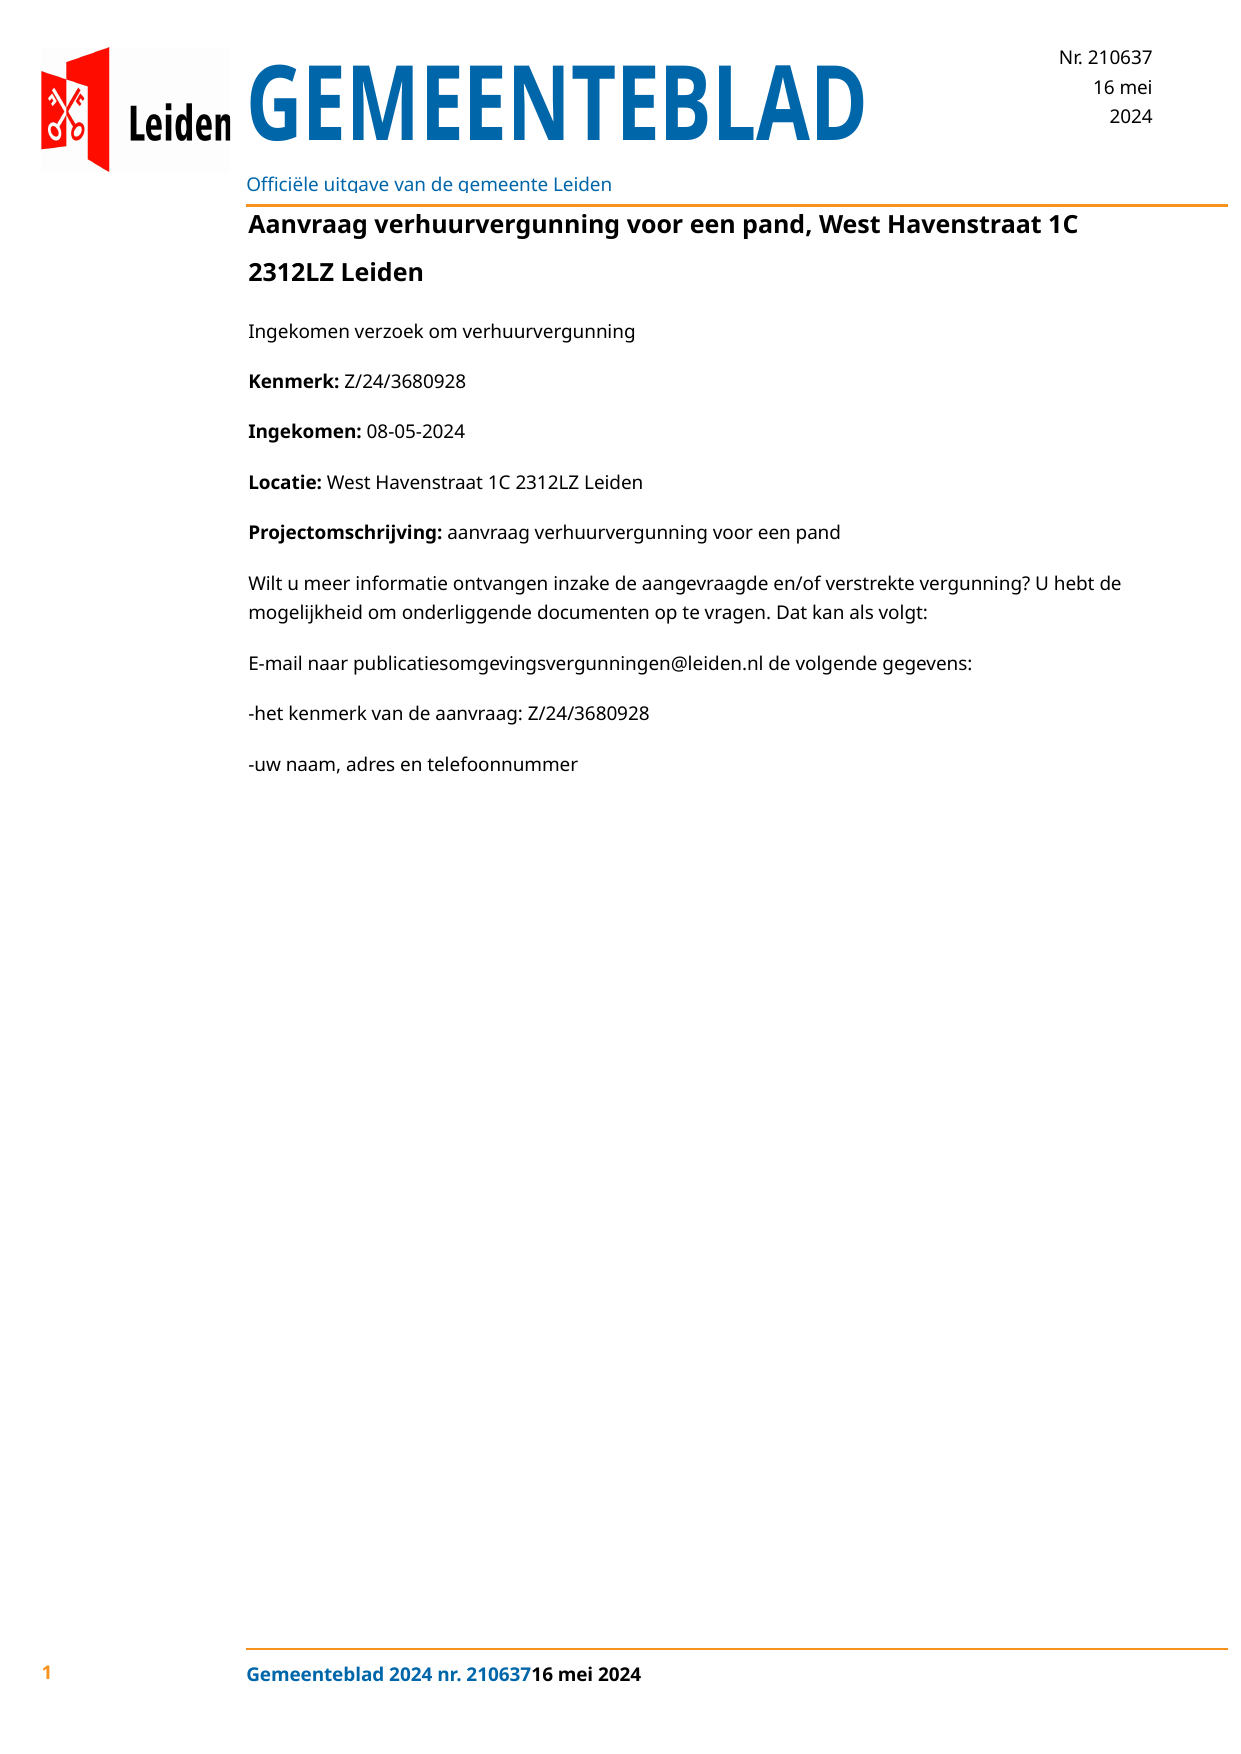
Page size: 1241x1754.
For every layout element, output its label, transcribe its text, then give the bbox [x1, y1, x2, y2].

text Kenmerk: Z/24/3680928 [248, 368, 1152, 394]
text Ingekomen: 08-05-2024 [248, 419, 1152, 444]
text -het kenmerk van de aanvraag: Z/24/3680928 [248, 700, 1152, 726]
text Aanvraag verhuurvergunning voor een pand, West Havenstraat 1C 2312LZ Leiden [248, 207, 1152, 288]
picture [41, 47, 231, 172]
text Projectomschrijving: aanvraag verhuurvergunning voor een pand [248, 519, 1152, 545]
text Ingekomen verzoek om verhuurvergunning [248, 318, 1152, 344]
text Wilt u meer informatie ontvangen inzake de aangevraagde en/of verstrekte vergunning? U hebt de mogelijkheid om onderliggende documenten op te vragen. Dat kan als volgt: [248, 570, 1152, 625]
text Locatie: West Havenstraat 1C 2312LZ Leiden [248, 469, 1152, 495]
text -uw naam, adres en telefoonnummer [248, 751, 1152, 777]
text E-mail naar publicatiesomgevingsvergunningen@leiden.nl de volgende gegevens: [248, 650, 1152, 676]
